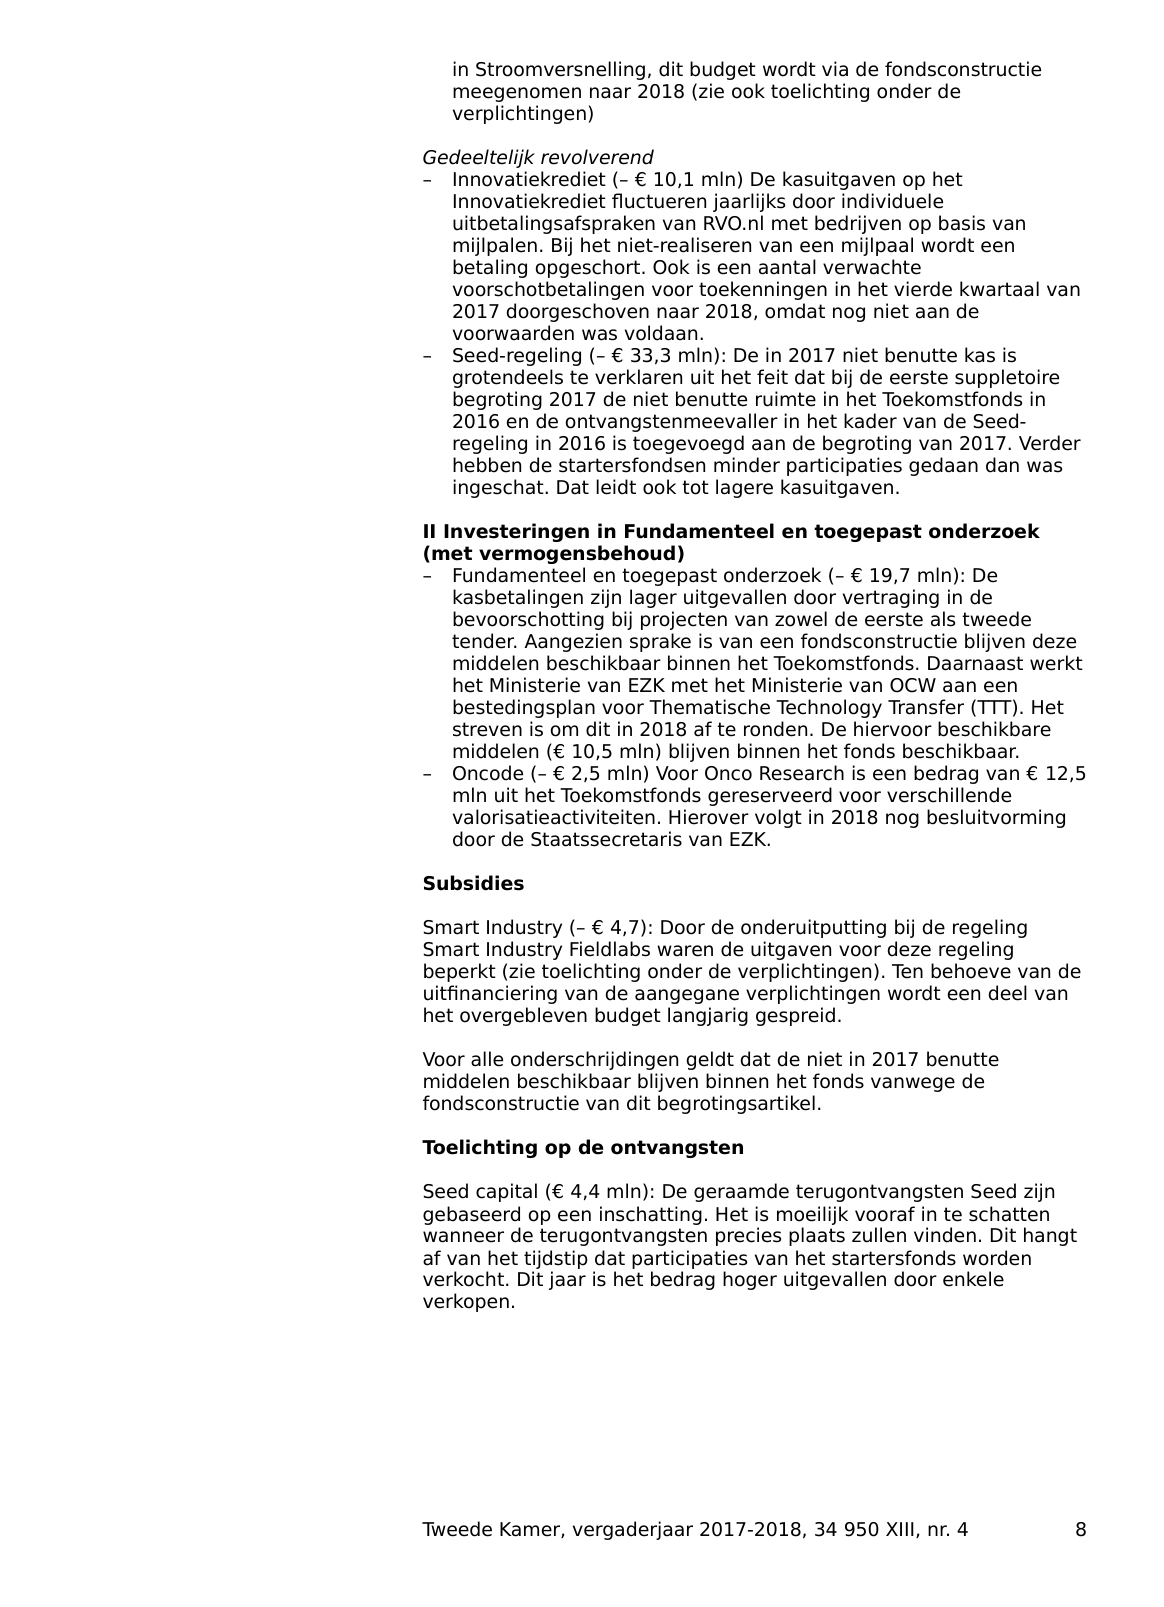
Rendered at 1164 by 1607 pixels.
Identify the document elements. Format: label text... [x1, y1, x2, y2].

text – Oncode (– € 2,5 mln) Voor Onco Research is een bedrag van € 12,5 mln uit het Toekomstfonds gereserveerd voor verschillende valorisatieactiviteiten. Hierover volgt in 2018 nog besluitvorming door de Staatssecretaris van EZK. [422, 763, 1087, 851]
subtitle II Investeringen in Fundamenteel en toegepast onderzoek (met vermogensbehoud) [422, 521, 1087, 565]
text Smart Industry (– € 4,7): Door de onderuitputting bij de regeling Smart Industry Fieldlabs waren de uitgaven voor deze regeling beperkt (zie toelichting onder de verplichtingen). Ten behoeve van de uitfinanciering van de aangegane verplichtingen wordt een deel van het overgebleven budget langjarig gespreid. [422, 917, 1087, 1027]
text – Seed-regeling (– € 33,3 mln): De in 2017 niet benutte kas is grotendeels te verklaren uit het feit dat bij de eerste suppletoire begroting 2017 de niet benutte ruimte in het Toekomstfonds in 2016 en de ontvangstenmeevaller in het kader van de Seed-regeling in 2016 is toegevoegd aan de begroting van 2017. Verder hebben de startersfondsen minder participaties gedaan dan was ingeschat. Dat leidt ook tot lagere kasuitgaven. [422, 345, 1087, 499]
text Seed capital (€ 4,4 mln): De geraamde terugontvangsten Seed zijn gebaseerd op een inschatting. Het is moeilijk vooraf in te schatten wanneer de terugontvangsten precies plaats zullen vinden. Dit hangt af van het tijdstip dat participaties van het startersfonds worden verkocht. Dit jaar is het bedrag hoger uitgevallen door enkele verkopen. [422, 1181, 1087, 1313]
text – Innovatiekrediet (– € 10,1 mln) De kasuitgaven op het Innovatiekrediet fluctueren jaarlijks door individuele uitbetalingsafspraken van RVO.nl met bedrijven op basis van mijlpalen. Bij het niet-realiseren van een mijlpaal wordt een betaling opgeschort. Ook is een aantal verwachte voorschotbetalingen voor toekenningen in het vierde kwartaal van 2017 doorgeschoven naar 2018, omdat nog niet aan de voorwaarden was voldaan. [422, 169, 1087, 345]
text – Fundamenteel en toegepast onderzoek (– € 19,7 mln): De kasbetalingen zijn lager uitgevallen door vertraging in de bevoorschotting bij projecten van zowel de eerste als tweede tender. Aangezien sprake is van een fondsconstructie blijven deze middelen beschikbaar binnen het Toekomstfonds. Daarnaast werkt het Ministerie van EZK met het Ministerie van OCW aan een bestedingsplan voor Thematische Technology Transfer (TTT). Het streven is om dit in 2018 af te ronden. De hiervoor beschikbare middelen (€ 10,5 mln) blijven binnen het fonds beschikbaar. [422, 565, 1087, 763]
subtitle Gedeeltelijk revolverend [422, 147, 1087, 169]
text in Stroomversnelling, dit budget wordt via de fondsconstructie meegenomen naar 2018 (zie ook toelichting onder de verplichtingen) [422, 59, 1087, 125]
subtitle Toelichting op de ontvangsten [422, 1137, 1087, 1159]
subtitle Subsidies [422, 873, 1087, 895]
text Voor alle onderschrijdingen geldt dat de niet in 2017 benutte middelen beschikbaar blijven binnen het fonds vanwege de fondsconstructie van dit begrotingsartikel. [422, 1049, 1087, 1115]
